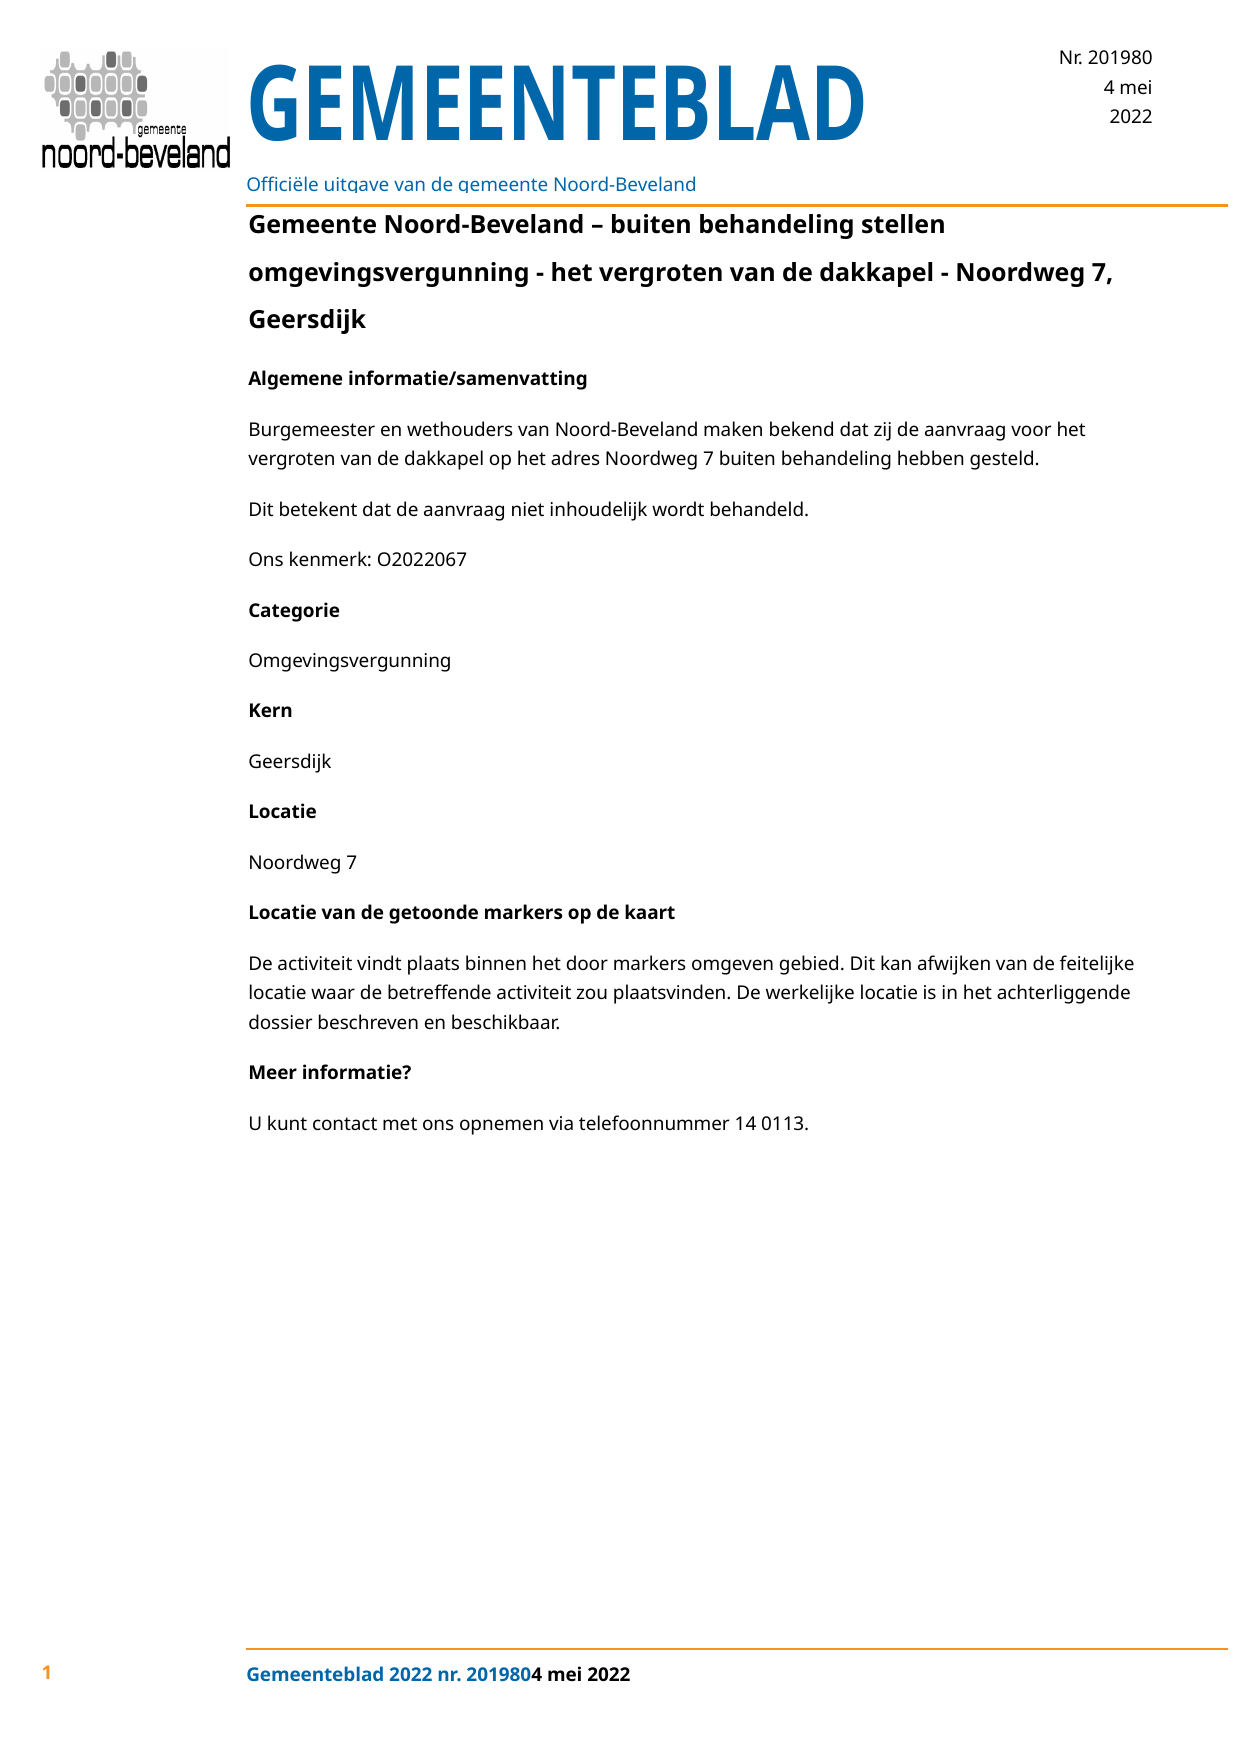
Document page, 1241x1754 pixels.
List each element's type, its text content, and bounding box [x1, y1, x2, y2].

text Ons kenmerk: O2022067 [248, 546, 1152, 572]
text Algemene informatie/samenvatting [248, 366, 1152, 391]
text De activiteit vindt plaats binnen het door markers omgeven gebied. Dit kan afwijken van de feitelijke locatie waar de betreffende activiteit zou plaatsvinden. De werkelijke locatie is in het achterliggende dossier beschreven en beschikbaar. [248, 950, 1152, 1034]
text Dit betekent dat de aanvraag niet inhoudelijk wordt behandeld. [248, 496, 1152, 522]
text Kern [248, 698, 1152, 723]
text Omgevingsvergunning [248, 647, 1152, 673]
text Noordweg 7 [248, 849, 1152, 874]
text Locatie van de getoonde markers op de kaart [248, 899, 1152, 925]
text Geersdijk [248, 748, 1152, 774]
picture [41, 47, 231, 172]
text Burgemeester en wethouders van Noord-Beveland maken bekend dat zij de aanvraag voor het vergroten van de dakkapel op het adres Noordweg 7 buiten behandeling hebben gesteld. [248, 416, 1152, 471]
text Categorie [248, 597, 1152, 622]
text U kunt contact met ons opnemen via telefoonnummer 14 0113. [248, 1110, 1152, 1135]
text Gemeente Noord-Beveland – buiten behandeling stellen omgevingsvergunning - het vergroten van de dakkapel - Noordweg 7, Geersdijk [248, 207, 1152, 336]
text Locatie [248, 798, 1152, 824]
text Meer informatie? [248, 1059, 1152, 1085]
